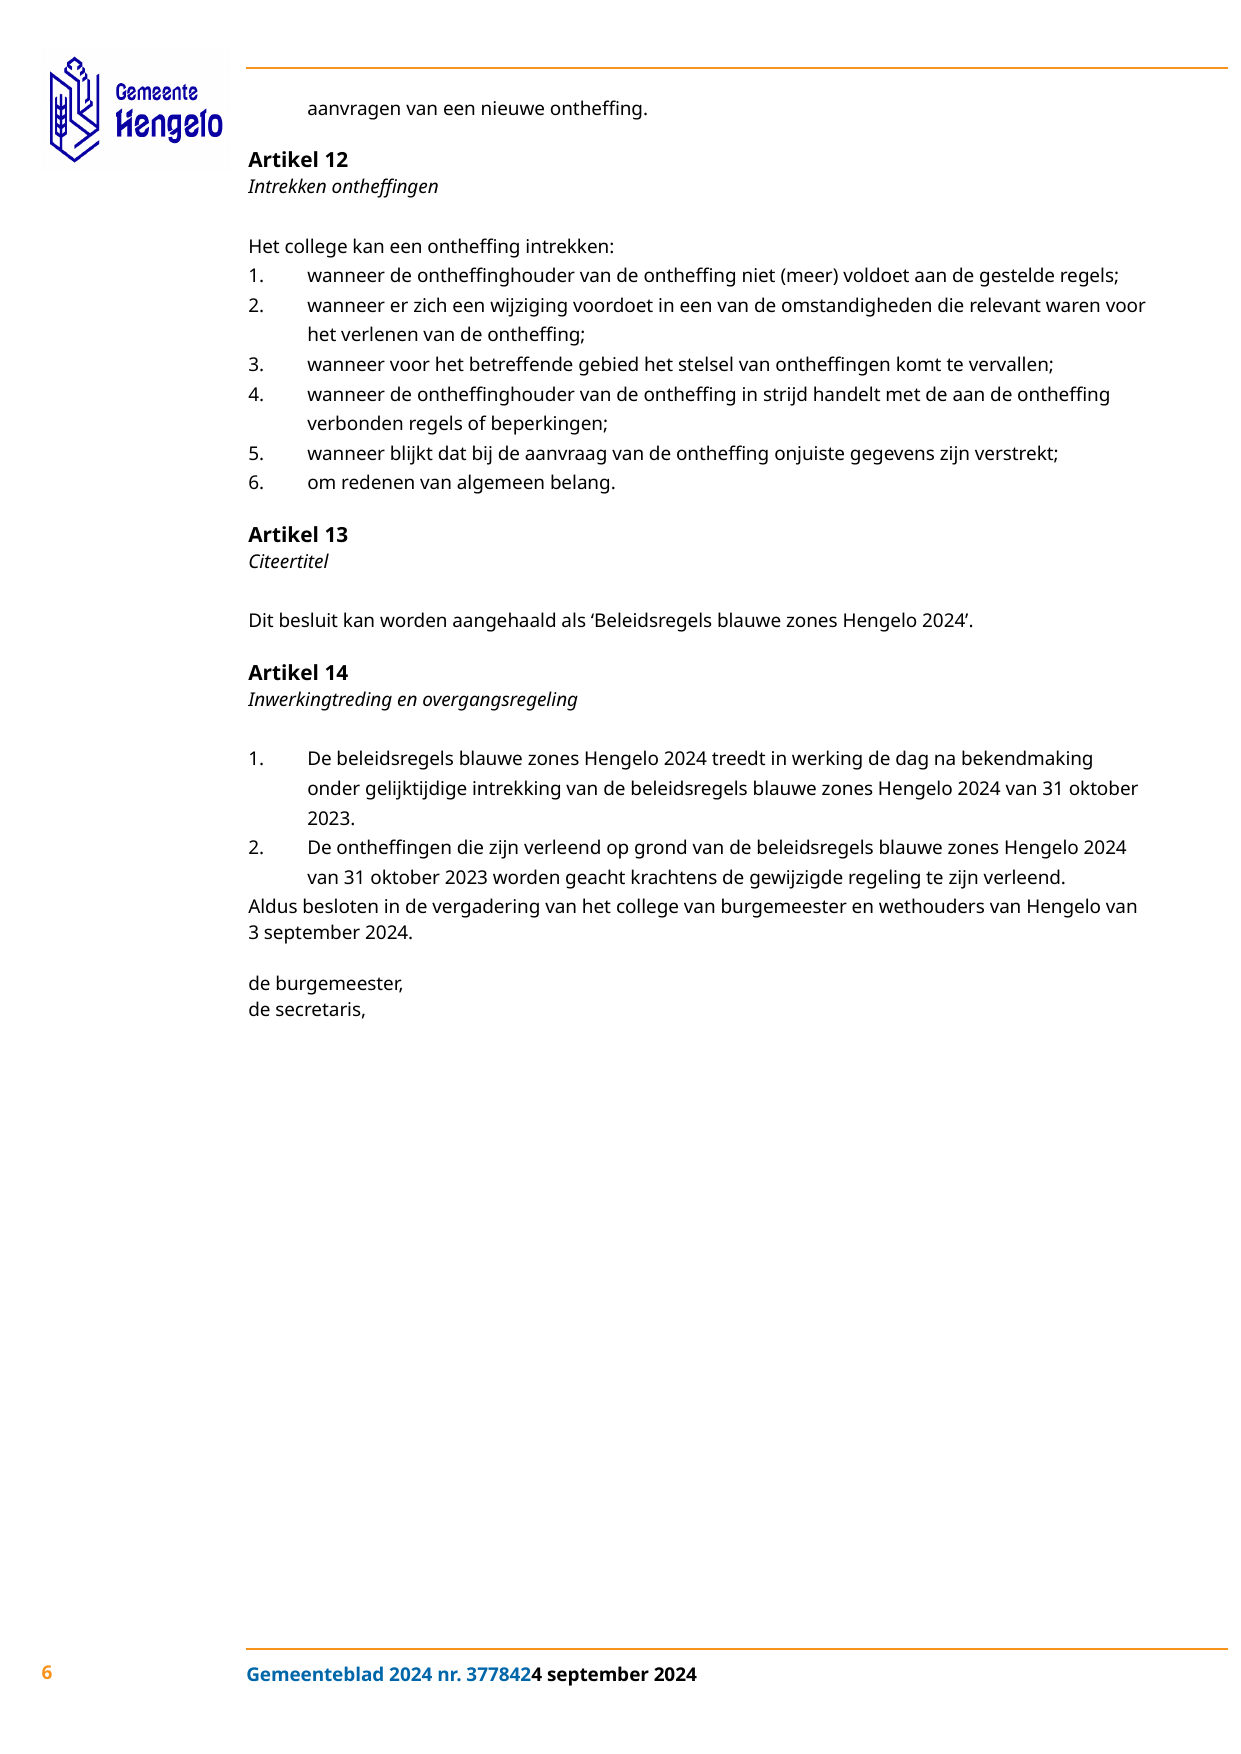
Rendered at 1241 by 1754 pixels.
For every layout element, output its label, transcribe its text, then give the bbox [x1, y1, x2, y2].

text Artikel 13 [248, 520, 1152, 548]
list wanneer voor het betreffende gebied het stelsel van ontheffingen komt te vervallen; [248, 351, 1152, 377]
text Artikel 12 [248, 145, 1152, 174]
picture [41, 47, 231, 172]
list om redenen van algemeen belang. [248, 469, 1152, 495]
text de secretaris, [248, 996, 1152, 1022]
list De beleidsregels blauwe zones Hengelo 2024 treedt in werking de dag na bekendmaking onder gelijktijdige intrekking van de beleidsregels blauwe zones Hengelo 2024 van 31 oktober 2023. [248, 746, 1152, 830]
list wanneer de ontheffinghouder van de ontheffing in strijd handelt met de aan de ontheffing verbonden regels of beperkingen; [248, 381, 1152, 436]
list De ontheffingen die zijn verleend op grond van de beleidsregels blauwe zones Hengelo 2024 van 31 oktober 2023 worden geacht krachtens de gewijzigde regeling te zijn verleend. [248, 834, 1152, 889]
list wanneer er zich een wijziging voordoet in een van de omstandigheden die relevant waren voor het verlenen van de ontheffing; [248, 292, 1152, 347]
text Dit besluit kan worden aangehaald als ‘Beleidsregels blauwe zones Hengelo 2024’. [248, 607, 1152, 633]
text Artikel 14 [248, 658, 1152, 686]
list wanneer blijkt dat bij de aanvraag van de ontheffing onjuiste gegevens zijn verstrekt; [248, 440, 1152, 466]
text Aldus besloten in de vergadering van het college van burgemeester en wethouders van Hengelo van 3 september 2024. [248, 893, 1152, 945]
text Intrekken ontheffingen [248, 174, 1152, 199]
list aanvragen van een nieuwe ontheffing. [248, 95, 1152, 121]
text Citeertitel [248, 548, 1152, 574]
text Inwerkingtreding en overgangsregeling [248, 686, 1152, 712]
text Het college kan een ontheffing intrekken: [248, 233, 1152, 258]
text de burgemeester, [248, 971, 1152, 996]
list wanneer de ontheffinghouder van de ontheffing niet (meer) voldoet aan de gestelde regels; [248, 262, 1152, 288]
